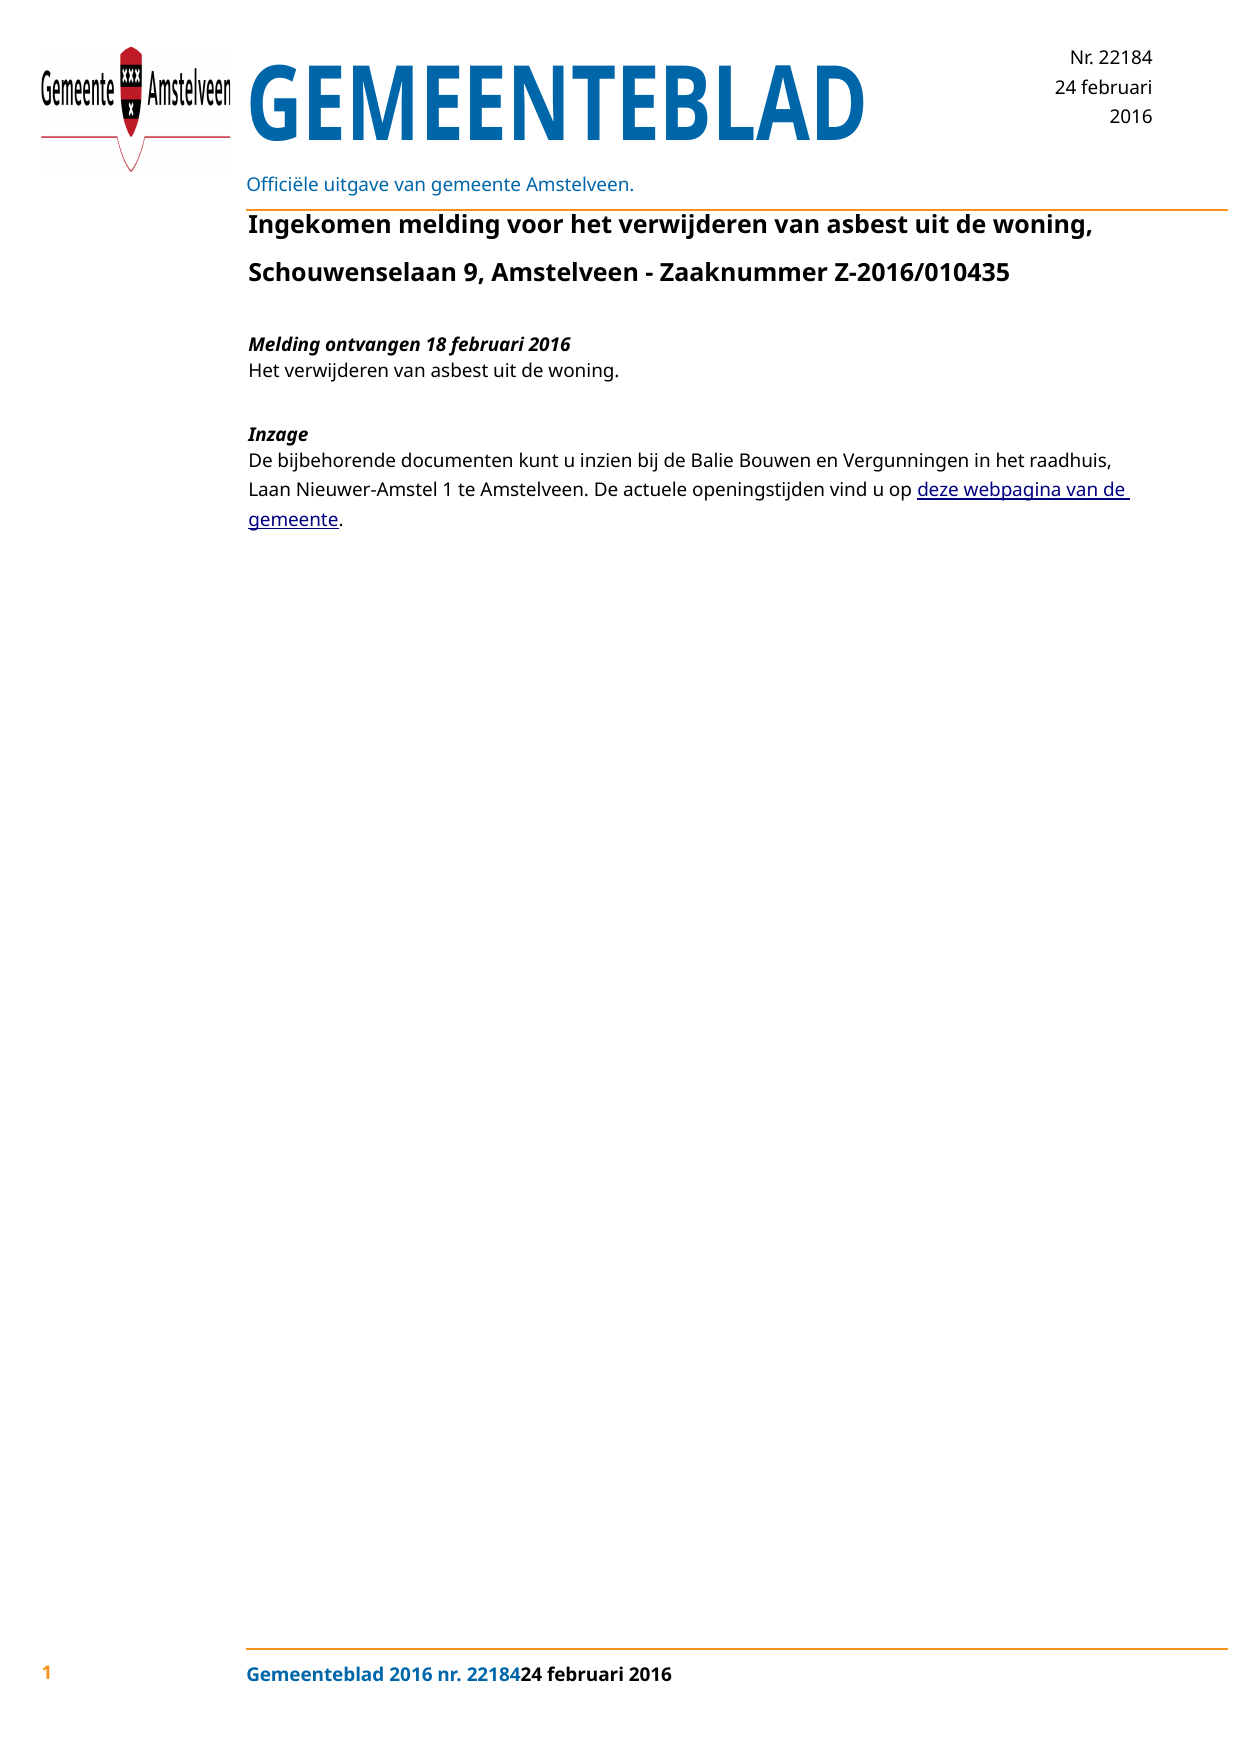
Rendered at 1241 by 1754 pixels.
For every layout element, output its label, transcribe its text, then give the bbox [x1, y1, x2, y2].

text Inzage [248, 421, 1152, 447]
text Het verwijderen van asbest uit de woning. [248, 357, 1152, 383]
text Ingekomen melding voor het verwijderen van asbest uit de woning, Schouwenselaan 9, Amstelveen - Zaaknummer Z-2016/010435 [248, 211, 1152, 288]
text De bijbehorende documenten kunt u inzien bij de Balie Bouwen en Vergunningen in het raadhuis, Laan Nieuwer-Amstel 1 te Amstelveen. De actuele openingstijden vind u op deze webpagina van de gemeente. [248, 447, 1152, 532]
text Melding ontvangen 18 februari 2016 [248, 331, 1152, 357]
picture [41, 47, 231, 172]
